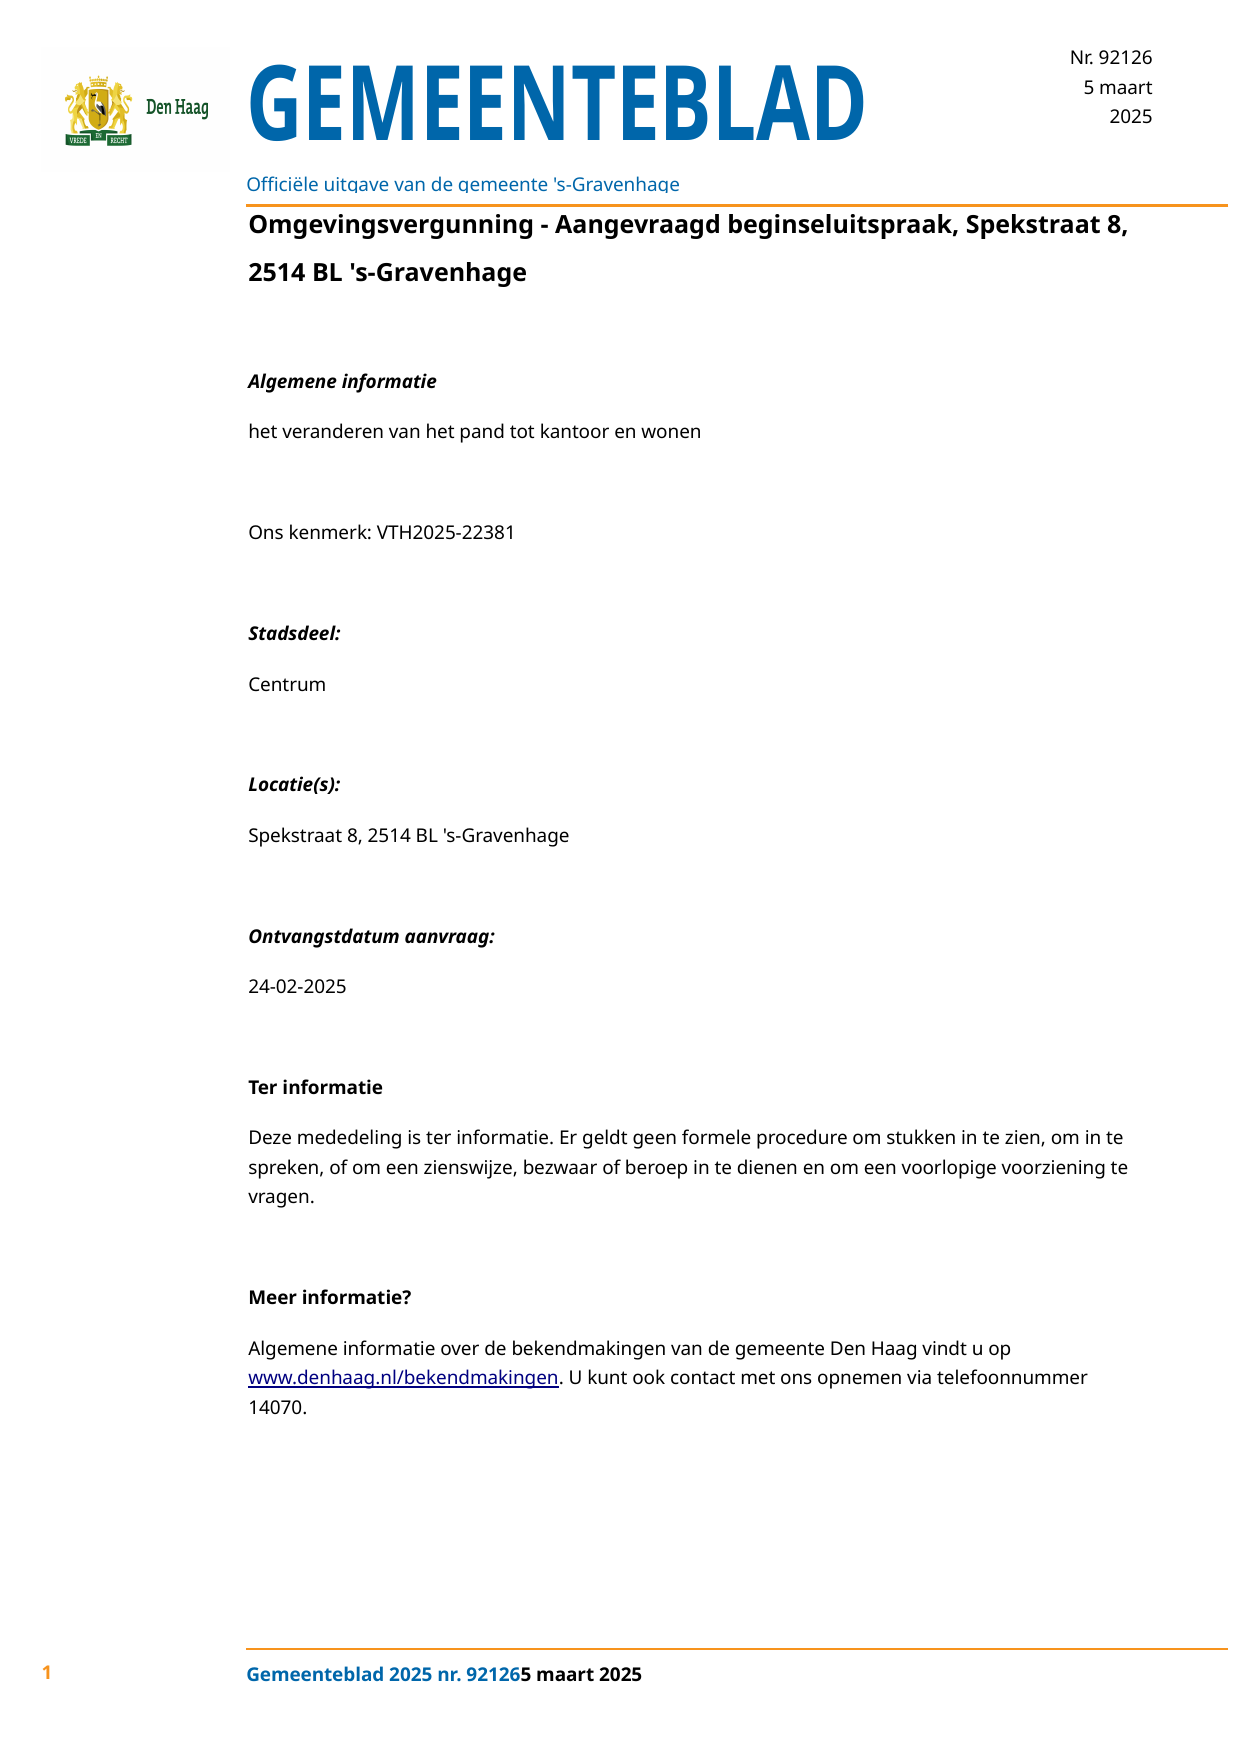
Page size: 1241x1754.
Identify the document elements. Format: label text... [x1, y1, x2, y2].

text Ontvangstdatum aanvraag: [248, 923, 1152, 949]
text Algemene informatie [248, 368, 1152, 394]
text Ter informatie [248, 1074, 1152, 1100]
text Spekstraat 8, 2514 BL 's-Gravenhage [248, 822, 1152, 848]
text Deze mededeling is ter informatie. Er geldt geen formele procedure om stukken in te zien, om in te spreken, of om een zienswijze, bezwaar of beroep in te dienen en om een voorlopige voorziening te vragen. [248, 1124, 1152, 1209]
text Centrum [248, 671, 1152, 697]
text Locatie(s): [248, 772, 1152, 797]
text Ons kenmerk: VTH2025-22381 [248, 519, 1152, 545]
text Omgevingsvergunning - Aangevraagd beginseluitspraak, Spekstraat 8, 2514 BL 's-Gravenhage [248, 207, 1152, 288]
text 24-02-2025 [248, 973, 1152, 999]
text Stadsdeel: [248, 620, 1152, 646]
picture [41, 47, 231, 172]
text het veranderen van het pand tot kantoor en wonen [248, 419, 1152, 444]
text Meer informatie? [248, 1284, 1152, 1310]
text Algemene informatie over de bekendmakingen van de gemeente Den Haag vindt u op www.denhaag.nl/bekendmakingen. U kunt ook contact met ons opnemen via telefoonnummer 14070. [248, 1335, 1152, 1420]
